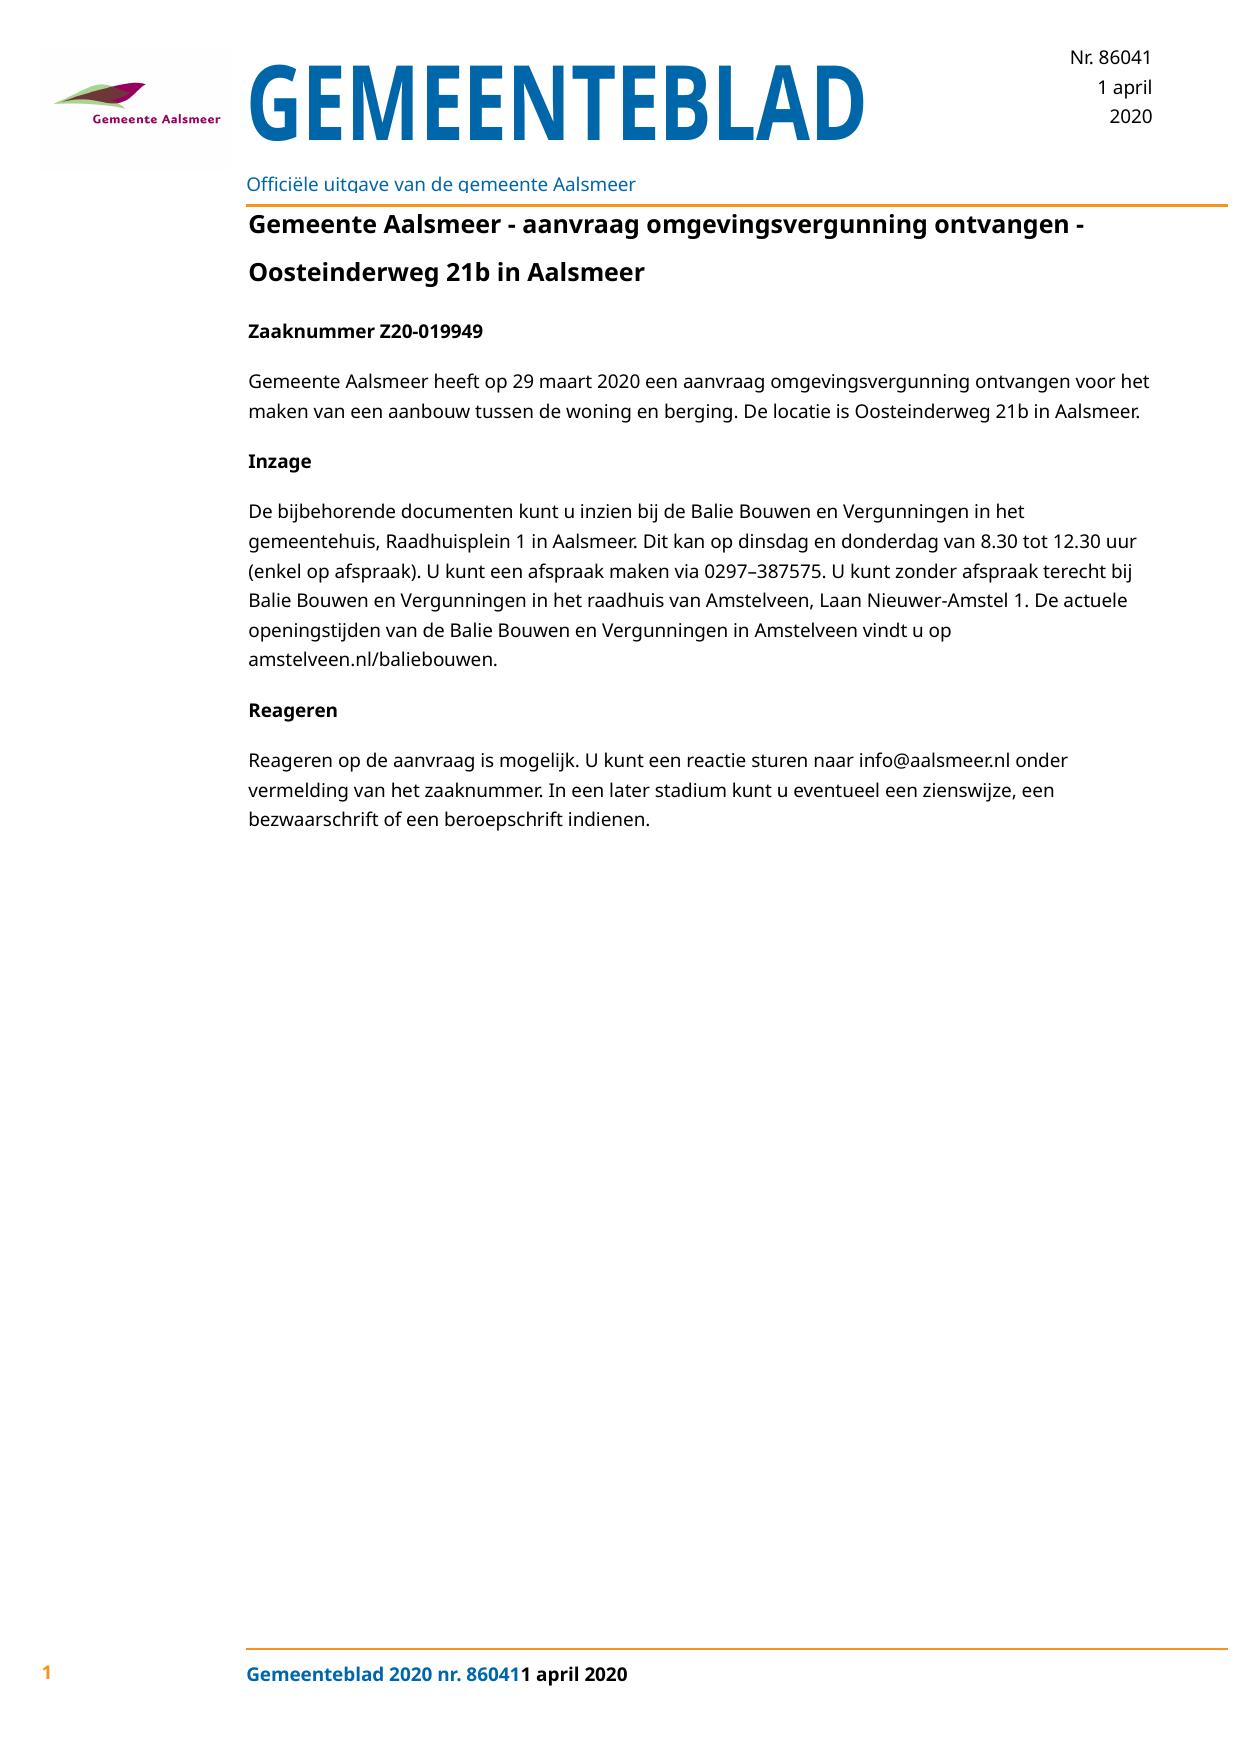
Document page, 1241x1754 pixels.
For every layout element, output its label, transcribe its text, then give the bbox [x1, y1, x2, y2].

text Reageren [248, 697, 1152, 723]
text De bijbehorende documenten kunt u inzien bij de Balie Bouwen en Vergunningen in het gemeentehuis, Raadhuisplein 1 in Aalsmeer. Dit kan op dinsdag en donderdag van 8.30 tot 12.30 uur (enkel op afspraak). U kunt een afspraak maken via 0297–387575. U kunt zonder afspraak terecht bij Balie Bouwen en Vergunningen in het raadhuis van Amstelveen, Laan Nieuwer-Amstel 1. De actuele openingstijden van de Balie Bouwen en Vergunningen in Amstelveen vindt u op amstelveen.nl/baliebouwen. [248, 499, 1152, 672]
text Gemeente Aalsmeer heeft op 29 maart 2020 een aanvraag omgevingsvergunning ontvangen voor het maken van een aanbouw tussen de woning en berging. De locatie is Oosteinderweg 21b in Aalsmeer. [248, 368, 1152, 424]
text Reageren op de aanvraag is mogelijk. U kunt een reactie sturen naar info@aalsmeer.nl onder vermelding van het zaaknummer. In een later stadium kunt u eventueel een zienswijze, een bezwaarschrift of een beroepschrift indienen. [248, 747, 1152, 832]
text Inzage [248, 448, 1152, 474]
text Zaaknummer Z20-019949 [248, 318, 1152, 344]
picture [41, 47, 231, 172]
text Gemeente Aalsmeer - aanvraag omgevingsvergunning ontvangen - Oosteinderweg 21b in Aalsmeer [248, 207, 1152, 288]
